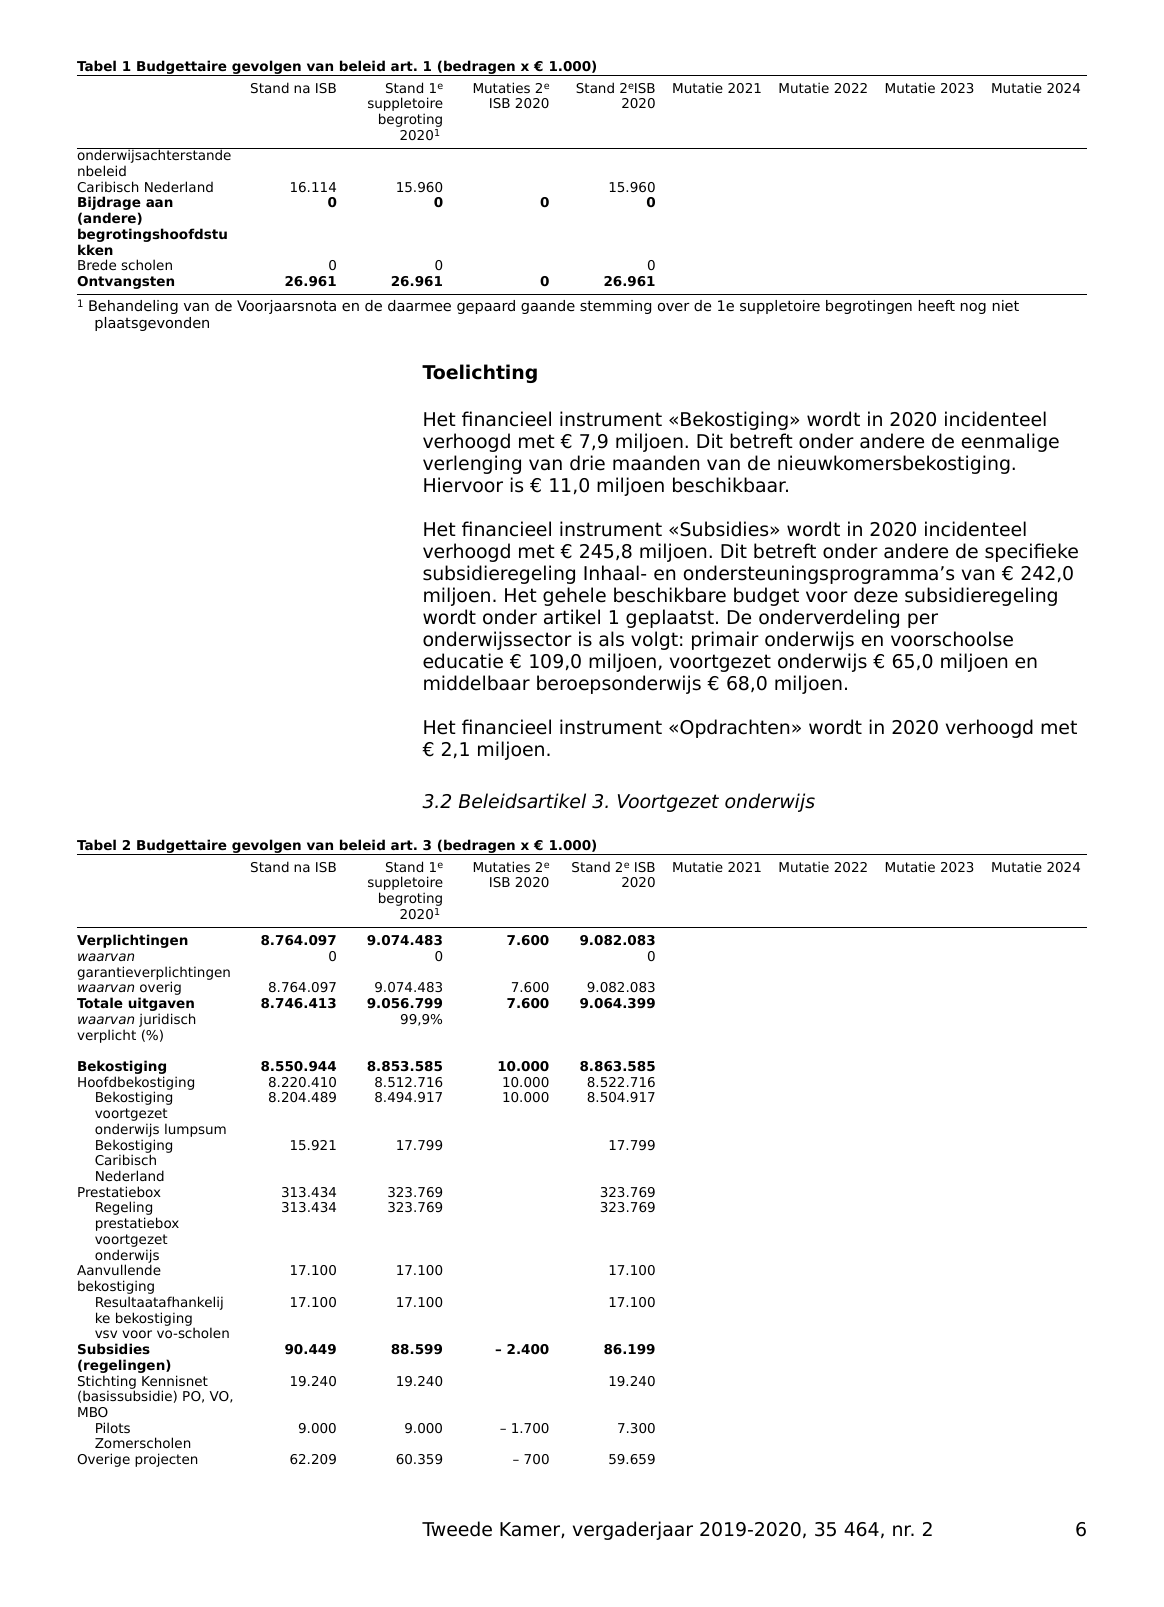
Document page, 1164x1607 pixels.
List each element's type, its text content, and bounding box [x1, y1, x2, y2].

table_cell [980, 195, 1087, 258]
table_cell [874, 195, 980, 258]
table_cell 17.100 [343, 1295, 449, 1342]
table_cell [768, 1295, 874, 1342]
table_cell 0 [555, 258, 661, 274]
table_cell [980, 1200, 1087, 1263]
table_cell [661, 180, 768, 195]
table_cell 0 [343, 949, 449, 980]
table_cell 88.599 [343, 1342, 449, 1373]
table_cell 7.600 [449, 980, 555, 996]
table_cell Stand 2eISB 2020 [555, 76, 661, 148]
table_cell [874, 1452, 980, 1468]
table_cell [874, 1342, 980, 1373]
table_cell [980, 258, 1087, 274]
table_cell 62.209 [236, 1452, 342, 1468]
table_cell 19.240 [343, 1373, 449, 1421]
table_cell [661, 1012, 768, 1043]
table_cell [77, 1421, 88, 1452]
table_cell Mutatie 2021 [661, 855, 768, 927]
table_cell Mutaties 2e ISB 2020 [449, 76, 555, 148]
table_cell [874, 980, 980, 996]
table_cell [980, 180, 1087, 195]
table_cell [768, 1043, 874, 1059]
table_cell 9.000 [343, 1421, 449, 1452]
table_cell 10.000 [449, 1090, 555, 1137]
table_cell Mutatie 2024 [980, 855, 1087, 927]
table_cell 9.056.799 [343, 996, 449, 1012]
table_cell [980, 1185, 1087, 1200]
table_cell [874, 1090, 980, 1137]
table_cell 59.659 [555, 1452, 661, 1468]
table_cell 90.449 [236, 1342, 342, 1373]
table_cell [874, 180, 980, 195]
table_cell Pilots Zomerscholen [89, 1421, 236, 1452]
table_cell [980, 1373, 1087, 1421]
table_cell [343, 1043, 449, 1059]
table_cell [661, 1263, 768, 1295]
table_header Tabel 1 Budgettaire gevolgen van beleid art. 1 (bedragen x € 1.000) [77, 59, 1087, 75]
table_cell Regeling prestatiebox voortgezet onderwijs [89, 1200, 236, 1263]
table_cell [236, 1012, 342, 1043]
table_cell 10.000 [449, 1059, 555, 1074]
table_cell Ontvangsten [77, 274, 236, 294]
table_cell [874, 258, 980, 274]
table_cell Overige projecten [77, 1452, 236, 1468]
table_cell Stand na ISB [236, 76, 342, 148]
table_cell 0 [343, 195, 449, 258]
table_cell 17.100 [555, 1263, 661, 1295]
table_cell 19.240 [236, 1373, 342, 1421]
table_cell 313.434 [236, 1200, 342, 1263]
table_cell 9.074.483 [343, 980, 449, 996]
table_cell [874, 1075, 980, 1090]
table_cell 8.504.917 [555, 1090, 661, 1137]
table_cell [874, 1138, 980, 1184]
table_cell [980, 1043, 1087, 1059]
table_cell [980, 1138, 1087, 1184]
table_cell [980, 149, 1087, 179]
table_cell Mutatie 2021 [661, 76, 768, 148]
table_cell 0 [555, 195, 661, 258]
table_cell 9.064.399 [555, 996, 661, 1012]
table_cell [980, 1421, 1087, 1452]
table_cell – 2.400 [449, 1342, 555, 1373]
table_cell 9.074.483 [343, 928, 449, 949]
table_cell 26.961 [343, 274, 449, 294]
table_cell [661, 1421, 768, 1452]
table_cell 8.512.716 [343, 1075, 449, 1090]
table_cell 60.359 [343, 1452, 449, 1468]
table_cell [555, 1012, 661, 1043]
table_cell [661, 274, 768, 294]
table_cell waarvan juridisch verplicht (%) [77, 1012, 236, 1043]
table_cell waarvan garantieverplichtingen [77, 949, 236, 980]
table_cell [236, 1043, 342, 1059]
table_cell 323.769 [343, 1185, 449, 1200]
table_cell [661, 1452, 768, 1468]
table_cell [661, 149, 768, 179]
table_cell [661, 1075, 768, 1090]
table_cell [874, 274, 980, 294]
table_cell Mutatie 2023 [874, 76, 980, 148]
table_cell [980, 1090, 1087, 1137]
table_cell 26.961 [555, 274, 661, 294]
table_cell Stand 1e suppletoire begroting 20201 [343, 76, 449, 148]
table_cell 8.550.944 [236, 1059, 342, 1074]
table_cell [874, 1200, 980, 1263]
table_cell [768, 274, 874, 294]
table_cell 15.960 [555, 180, 661, 195]
table_cell 15.921 [236, 1138, 342, 1184]
table_cell 8.522.716 [555, 1075, 661, 1090]
table_cell 0 [449, 274, 555, 294]
table_cell [661, 195, 768, 258]
table_cell 7.300 [555, 1421, 661, 1452]
text Het financieel instrument «Opdrachten» wordt in 2020 verhoogd met € 2,1 miljoen. [422, 717, 1087, 761]
table_cell [449, 1185, 555, 1200]
table_cell – 700 [449, 1452, 555, 1468]
table_cell [768, 1012, 874, 1043]
table_cell [449, 1200, 555, 1263]
table_cell [449, 149, 555, 179]
table_cell 16.114 [236, 180, 342, 195]
table_cell [768, 1452, 874, 1468]
table_cell [449, 258, 555, 274]
table_cell 323.769 [555, 1185, 661, 1200]
table_cell 8.764.097 [236, 980, 342, 996]
table_cell [343, 149, 449, 179]
table_cell Stand na ISB [236, 855, 342, 927]
table_cell Resultaatafhankelijke bekostiging vsv voor vo-scholen [89, 1295, 236, 1342]
table_cell [768, 1059, 874, 1074]
table_cell Bijdrage aan (andere) begrotingshoofdstukken [77, 195, 236, 258]
table_cell 17.799 [343, 1138, 449, 1184]
table_cell 86.199 [555, 1342, 661, 1373]
table_cell Bekostiging Caribisch Nederland [89, 1138, 236, 1184]
table_cell 8.204.489 [236, 1090, 342, 1137]
table_cell [555, 149, 661, 179]
table_cell Subsidies (regelingen) [77, 1342, 236, 1373]
table_cell [768, 180, 874, 195]
table_cell Totale uitgaven [77, 996, 236, 1012]
table_cell [77, 1090, 88, 1137]
table_cell [980, 1263, 1087, 1295]
table_cell [661, 1200, 768, 1263]
table_cell [236, 149, 342, 179]
table_cell [661, 1138, 768, 1184]
table_cell [980, 996, 1087, 1012]
table_cell [874, 149, 980, 179]
table_cell [661, 928, 768, 949]
table_cell 0 [236, 195, 342, 258]
table_cell [768, 1263, 874, 1295]
table_cell [980, 274, 1087, 294]
table_cell [768, 1075, 874, 1090]
table_cell [874, 996, 980, 1012]
table_cell [555, 1043, 661, 1059]
table_cell [661, 1090, 768, 1137]
table_cell Aanvullende bekostiging [77, 1263, 236, 1295]
table_cell Mutaties 2e ISB 2020 [449, 855, 555, 927]
table_cell [874, 928, 980, 949]
table_cell [661, 1373, 768, 1421]
table_cell 8.746.413 [236, 996, 342, 1012]
table_cell Mutatie 2024 [980, 76, 1087, 148]
table_cell [661, 1295, 768, 1342]
table_cell Mutatie 2022 [768, 855, 874, 927]
table_cell [768, 1185, 874, 1200]
table_cell [768, 928, 874, 949]
table_cell [980, 1012, 1087, 1043]
table_header Tabel 2 Budgettaire gevolgen van beleid art. 3 (bedragen x € 1.000) [77, 838, 1087, 854]
table_cell 99,9% [343, 1012, 449, 1043]
subtitle 3.2 Beleidsartikel 3. Voortgezet onderwijs [422, 791, 1087, 813]
table_cell [661, 1342, 768, 1373]
table_cell [768, 1138, 874, 1184]
text Het financieel instrument «Bekostiging» wordt in 2020 incidenteel verhoogd met € 7,9 miljoen. Dit betreft onder andere de eenmalige verlenging van drie maanden van de nieuwkomersbekostiging. Hiervoor is € 11,0 miljoen beschikbaar. [422, 409, 1087, 497]
table_cell [874, 1059, 980, 1074]
table_cell 7.600 [449, 928, 555, 949]
table_cell [661, 980, 768, 996]
table_cell [768, 195, 874, 258]
table_cell Brede scholen [77, 258, 236, 274]
table_cell – 1.700 [449, 1421, 555, 1452]
table_cell Bekostiging voortgezet onderwijs lumpsum [89, 1090, 236, 1137]
table_cell [77, 1200, 88, 1263]
table_cell 0 [236, 949, 342, 980]
text Het financieel instrument «Subsidies» wordt in 2020 incidenteel verhoogd met € 245,8 miljoen. Dit betreft onder andere de specifieke subsidieregeling Inhaal- en ondersteuningsprogramma’s van € 242,0 miljoen. Het gehele beschikbare budget voor deze subsidieregeling wordt onder artikel 1 geplaatst. De onderverdeling per onderwijssector is als volgt: primair onderwijs en voorschoolse educatie € 109,0 miljoen, voortgezet onderwijs € 65,0 miljoen en middelbaar beroepsonderwijs € 68,0 miljoen. [422, 519, 1087, 695]
table_cell [980, 949, 1087, 980]
table_cell [980, 1059, 1087, 1074]
table_cell Prestatiebox [77, 1185, 236, 1200]
table_cell [449, 1263, 555, 1295]
table_cell 15.960 [343, 180, 449, 195]
subtitle Toelichting [422, 362, 1087, 384]
table_cell [980, 1075, 1087, 1090]
table_cell 26.961 [236, 274, 342, 294]
table_cell [980, 1295, 1087, 1342]
table_cell 10.000 [449, 1075, 555, 1090]
table_cell [874, 1373, 980, 1421]
table_cell Mutatie 2023 [874, 855, 980, 927]
table_cell [77, 76, 236, 148]
table_cell 9.000 [236, 1421, 342, 1452]
table_cell 8.853.585 [343, 1059, 449, 1074]
table_cell 0 [449, 195, 555, 258]
table_cell 0 [555, 949, 661, 980]
table_cell [661, 258, 768, 274]
table_cell [980, 1452, 1087, 1468]
table_cell [449, 1138, 555, 1184]
table_cell [874, 1185, 980, 1200]
table_cell [768, 1421, 874, 1452]
table_cell [980, 980, 1087, 996]
table_cell [768, 149, 874, 179]
table_cell 9.082.083 [555, 928, 661, 949]
table_cell [77, 1043, 88, 1059]
table_cell Mutatie 2022 [768, 76, 874, 148]
table_cell 0 [236, 258, 342, 274]
table_cell 17.100 [555, 1295, 661, 1342]
table_cell [77, 855, 236, 927]
table_cell [768, 980, 874, 996]
table_cell Hoofdbekostiging [77, 1075, 236, 1090]
table_cell [77, 1295, 88, 1342]
table_cell 7.600 [449, 996, 555, 1012]
table_cell [980, 928, 1087, 949]
table_cell Bekostiging [77, 1059, 236, 1074]
table_cell onderwijsachterstandenbeleid [77, 149, 236, 179]
table_cell [661, 1185, 768, 1200]
table_cell [449, 1373, 555, 1421]
table_cell 8.863.585 [555, 1059, 661, 1074]
table_cell [768, 1373, 874, 1421]
table_cell [874, 949, 980, 980]
table_cell 313.434 [236, 1185, 342, 1200]
table_cell 19.240 [555, 1373, 661, 1421]
table_cell [874, 1043, 980, 1059]
table_cell 1 Behandeling van de Voorjaarsnota en de daarmee gepaard gaande stemming over de 1e suppletoire begrotingen heeft nog niet plaatsgevonden [77, 295, 1087, 332]
table_cell [661, 1043, 768, 1059]
table_cell [768, 996, 874, 1012]
table_cell [449, 1043, 555, 1059]
table_cell Stand 1e suppletoire begroting 20201 [343, 855, 449, 927]
table_cell [449, 180, 555, 195]
table_cell 323.769 [555, 1200, 661, 1263]
table_cell 17.100 [236, 1295, 342, 1342]
table_cell [661, 1059, 768, 1074]
table_cell [874, 1263, 980, 1295]
table_cell Caribisch Nederland [77, 180, 236, 195]
table_cell [77, 1138, 88, 1184]
table_cell [449, 949, 555, 980]
table_cell [768, 1200, 874, 1263]
table_cell [661, 996, 768, 1012]
table_cell Verplichtingen [77, 928, 236, 949]
table_cell 17.799 [555, 1138, 661, 1184]
table_cell Stichting Kennisnet (basissubsidie) PO, VO, MBO [77, 1373, 236, 1421]
table_cell [89, 1043, 236, 1059]
table_cell [980, 1342, 1087, 1373]
table_cell Stand 2e ISB 2020 [555, 855, 661, 927]
table_cell 8.220.410 [236, 1075, 342, 1090]
table_cell 8.494.917 [343, 1090, 449, 1137]
table_cell 17.100 [343, 1263, 449, 1295]
table_cell [874, 1295, 980, 1342]
table_cell [449, 1295, 555, 1342]
table_cell [661, 949, 768, 980]
table_cell 8.764.097 [236, 928, 342, 949]
table_cell [768, 258, 874, 274]
table_cell [768, 1342, 874, 1373]
table_cell 323.769 [343, 1200, 449, 1263]
table_cell [874, 1012, 980, 1043]
table_cell 0 [343, 258, 449, 274]
table_cell 9.082.083 [555, 980, 661, 996]
table_cell 17.100 [236, 1263, 342, 1295]
table_cell [449, 1012, 555, 1043]
table_cell [768, 1090, 874, 1137]
table_cell [874, 1421, 980, 1452]
table_cell [768, 949, 874, 980]
table_cell waarvan overig [77, 980, 236, 996]
